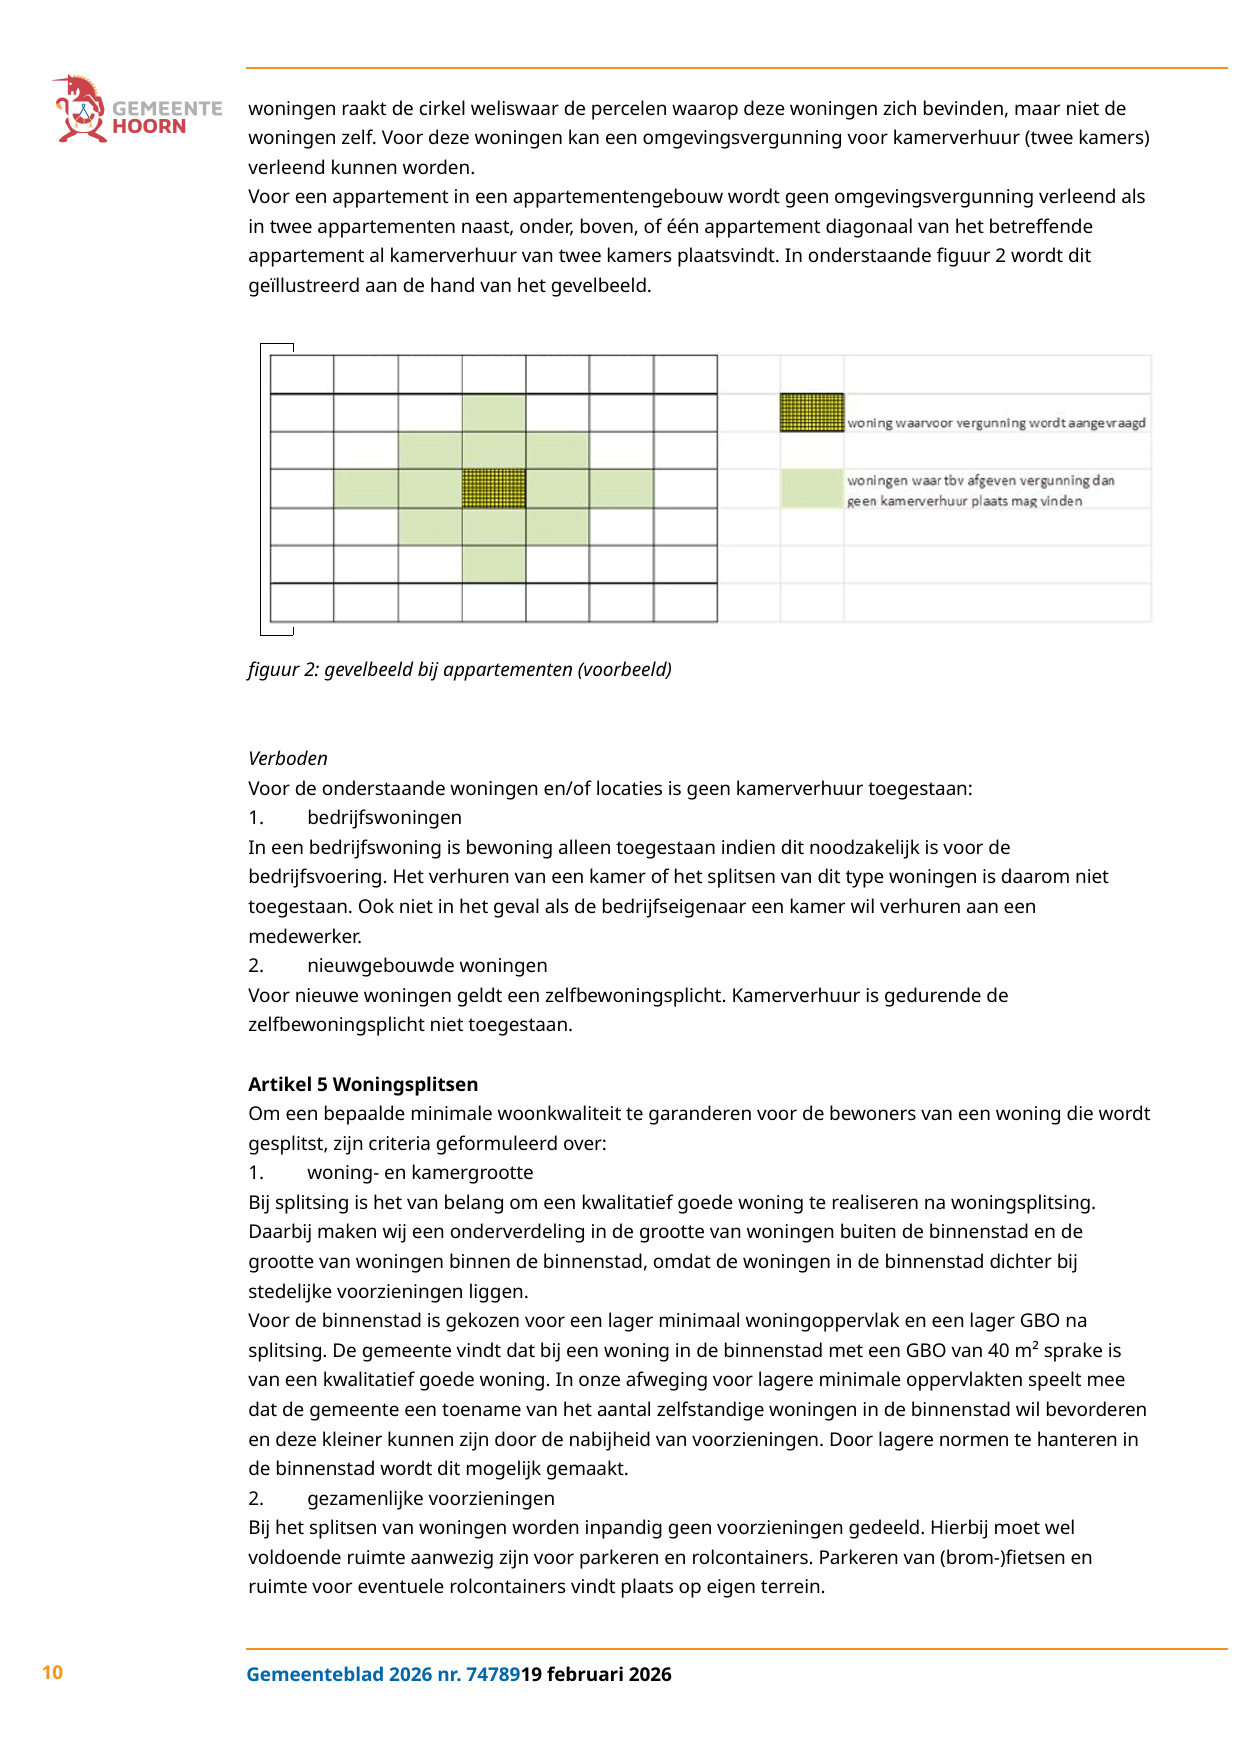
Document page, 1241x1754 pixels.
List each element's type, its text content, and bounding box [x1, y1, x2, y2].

text Om een bepaalde minimale woonkwaliteit te garanderen voor de bewoners van een woning die wordt gesplitst, zijn criteria geformuleerd over: [248, 1100, 1152, 1156]
text Artikel 5 Woningsplitsen [248, 1071, 1152, 1097]
text Voor de binnenstad is gekozen voor een lager minimaal woningoppervlak en een lager GBO na splitsing. De gemeente vindt dat bij een woning in de binnenstad met een GBO van 40 m² sprake is van een kwalitatief goede woning. In onze afweging voor lagere minimale oppervlakten speelt mee dat de gemeente een toename van het aantal zelfstandige woningen in de binnenstad wil bevorderen en deze kleiner kunnen zijn door de nabijheid van voorzieningen. Door lagere normen te hanteren in de binnenstad wordt dit mogelijk gemaakt. [248, 1307, 1152, 1481]
text Bij het splitsen van woningen worden inpandig geen voorzieningen gedeeld. Hierbij moet wel voldoende ruimte aanwezig zijn voor parkeren en rolcontainers. Parkeren van (brom-)fietsen en ruimte voor eventuele rolcontainers vindt plaats op eigen terrein. [248, 1514, 1152, 1599]
text Voor een appartement in een appartementengebouw wordt geen omgevingsvergunning verleend als in twee appartementen naast, onder, boven, of één appartement diagonaal van het betreffende appartement al kamerverhuur van twee kamers plaatsvindt. In onderstaande figuur 2 wordt dit geïllustreerd aan de hand van het gevelbeeld. [248, 183, 1152, 298]
text Verboden [248, 745, 1152, 771]
text In een bedrijfswoning is bewoning alleen toegestaan indien dit noodzakelijk is voor de bedrijfsvoering. Het verhuren van een kamer of het splitsen van dit type woningen is daarom niet toegestaan. Ook niet in het geval als de bedrijfseigenaar een kamer wil verhuren aan een medewerker. [248, 834, 1152, 949]
list bedrijfswoningen [248, 804, 1152, 830]
text Voor de onderstaande woningen en/of locaties is geen kamerverhuur toegestaan: [248, 775, 1152, 801]
picture [41, 47, 231, 172]
text woningen raakt de cirkel weliswaar de percelen waarop deze woningen zich bevinden, maar niet de woningen zelf. Voor deze woningen kan een omgevingsvergunning voor kamerverhuur (twee kamers) verleend kunnen worden. [248, 95, 1152, 180]
list nieuwgebouwde woningen [248, 952, 1152, 978]
list woning- en kamergrootte [248, 1159, 1152, 1185]
picture [268, 352, 1155, 627]
text Bij splitsing is het van belang om een kwalitatief goede woning te realiseren na woningsplitsing. Daarbij maken wij een onderverdeling in de grootte van woningen buiten de binnenstad en de grootte van woningen binnen de binnenstad, omdat de woningen in de binnenstad dichter bij stedelijke voorzieningen liggen. [248, 1189, 1152, 1304]
list gezamenlijke voorzieningen [248, 1485, 1152, 1511]
text Voor nieuwe woningen geldt een zelfbewoningsplicht. Kamerverhuur is gedurende de zelfbewoningsplicht niet toegestaan. [248, 982, 1152, 1037]
text figuur 2: gevelbeeld bij appartementen (voorbeeld) [248, 657, 1152, 682]
